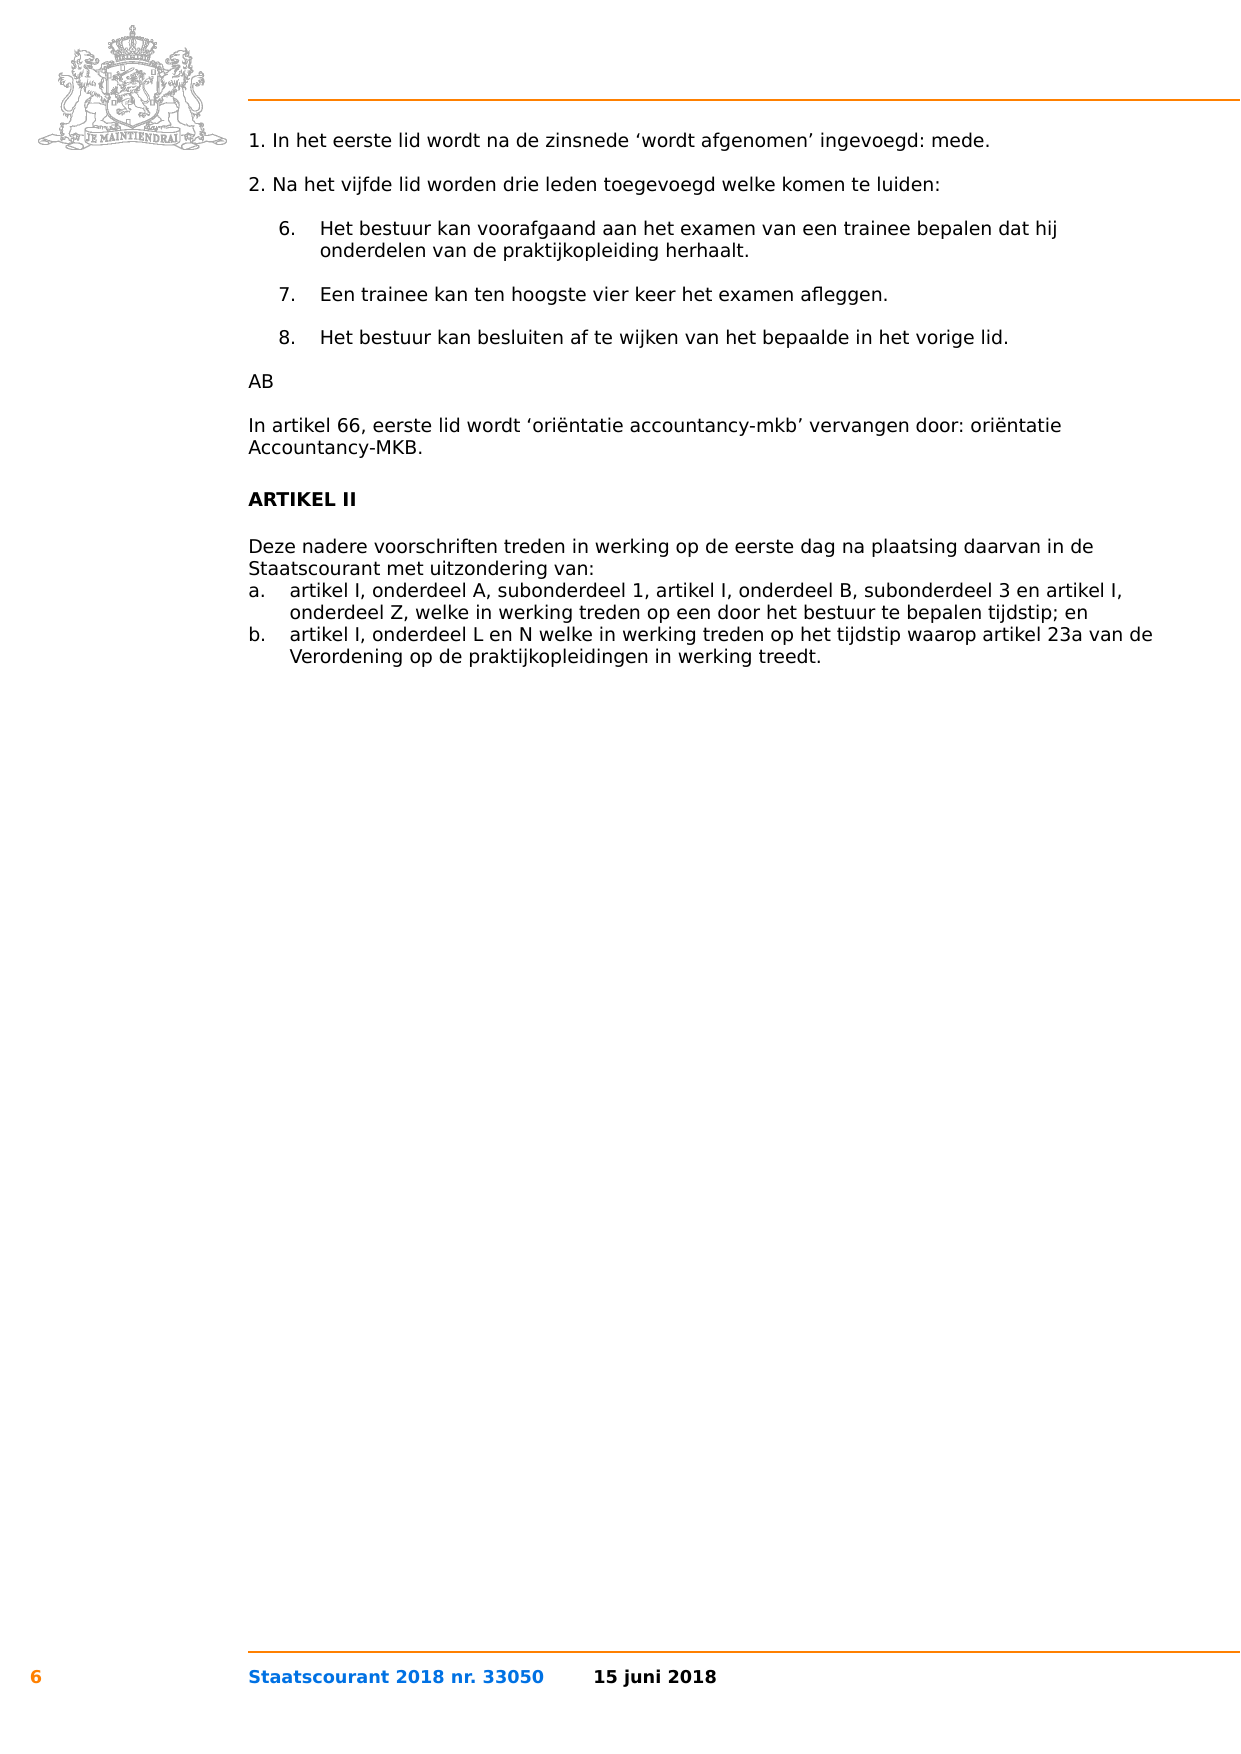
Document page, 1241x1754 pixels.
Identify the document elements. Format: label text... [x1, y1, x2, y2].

text 8. Het bestuur kan besluiten af te wijken van het bepaalde in het vorige lid. [278, 327, 1163, 349]
text In artikel 66, eerste lid wordt ‘oriëntatie accountancy-mkb’ vervangen door: oriëntatie Accountancy-MKB. [248, 415, 1163, 459]
text a. artikel I, onderdeel A, subonderdeel 1, artikel I, onderdeel B, subonderdeel 3 en artikel I, onderdeel Z, welke in werking treden op een door het bestuur te bepalen tijdstip; en [248, 580, 1163, 624]
text AB [248, 371, 1163, 393]
text 2. Na het vijfde lid worden drie leden toegevoegd welke komen te luiden: [248, 174, 1163, 196]
picture [38, 25, 227, 150]
text Deze nadere voorschriften treden in werking op de eerste dag na plaatsing daarvan in de Staatscourant met uitzondering van: [248, 536, 1163, 580]
text 6. Het bestuur kan voorafgaand aan het examen van een trainee bepalen dat hij onderdelen van de praktijkopleiding herhaalt. [278, 218, 1163, 262]
text 7. Een trainee kan ten hoogste vier keer het examen afleggen. [278, 283, 1163, 305]
text b. artikel I, onderdeel L en N welke in werking treden op het tijdstip waarop artikel 23a van de Verordening op de praktijkopleidingen in werking treedt. [248, 624, 1163, 668]
subtitle ARTIKEL II [248, 489, 1163, 511]
text 1. In het eerste lid wordt na de zinsnede ‘wordt afgenomen’ ingevoegd: mede. [248, 130, 1163, 152]
